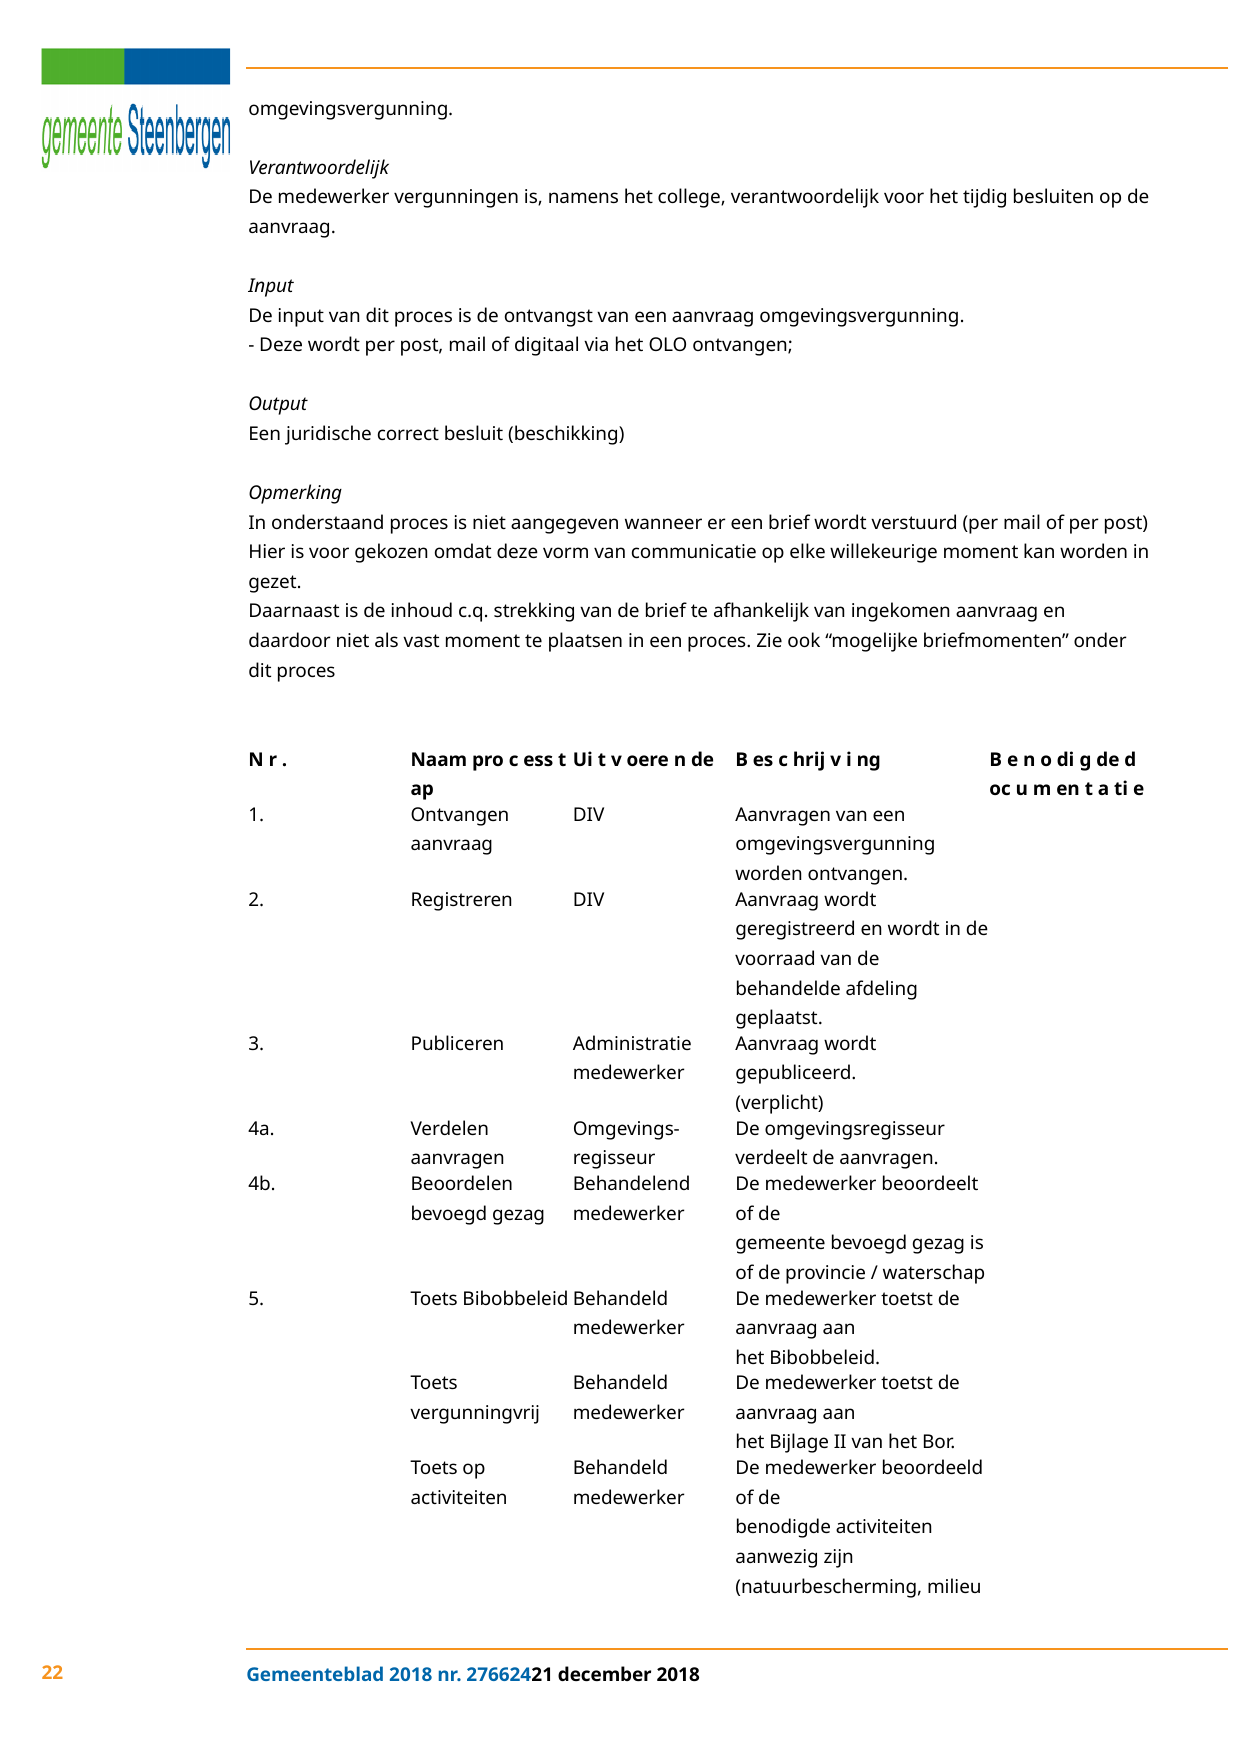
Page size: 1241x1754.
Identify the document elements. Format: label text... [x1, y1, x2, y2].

table_header B es c hrij v i ng [735, 746, 989, 801]
table_cell Verdelen aanvragen [410, 1115, 573, 1170]
table_cell Registreren [410, 886, 573, 1030]
table_header Ui t v oere n de [573, 746, 735, 801]
table_cell De medewerker toetst de aanvraag aan het Bibobbeleid. [735, 1285, 989, 1369]
table_cell De medewerker beoordeeld of de benodigde activiteiten aanwezig zijn (natuurbescherming, milieu [735, 1455, 989, 1598]
table_cell 2. [248, 886, 410, 1030]
table_cell Behandeld medewerker [573, 1455, 735, 1598]
table_cell [989, 1030, 1152, 1115]
text De medewerker vergunningen is, namens het college, verantwoordelijk voor het tijdig besluiten op de aanvraag. [248, 183, 1152, 239]
table_cell Administratie medewerker [573, 1030, 735, 1115]
text - Deze wordt per post, mail of digitaal via het OLO ontvangen; [248, 331, 1152, 357]
picture [41, 47, 231, 172]
table_cell Behandelend medewerker [573, 1170, 735, 1285]
text Hier is voor gekozen omdat deze vorm van communicatie op elke willekeurige moment kan worden in gezet. [248, 538, 1152, 594]
table_cell 4b. [248, 1170, 410, 1285]
table_cell Ontvangen aanvraag [410, 801, 573, 886]
table_cell [989, 1285, 1152, 1369]
table_cell 1. [248, 801, 410, 886]
text De input van dit proces is de ontvangst van een aanvraag omgevingsvergunning. [248, 302, 1152, 328]
text Daarnaast is de inhoud c.q. strekking van de brief te afhankelijk van ingekomen aanvraag en daardoor niet als vast moment te plaatsen in een proces. Zie ook “mogelijke briefmomenten” onder dit proces [248, 598, 1152, 683]
table_cell Aanvraag wordt geregistreerd en wordt in de voorraad van de behandelde afdeling geplaatst. [735, 886, 989, 1030]
text Input [248, 272, 1152, 298]
text Verantwoordelijk [248, 154, 1152, 180]
table_header B e n o di g de d oc u m en t a ti e [989, 746, 1152, 801]
table_cell [989, 1170, 1152, 1285]
table_cell Aanvragen van een omgevingsvergunning worden ontvangen. [735, 801, 989, 886]
table_cell [248, 1370, 410, 1454]
text Output [248, 391, 1152, 416]
table_cell Toets vergunningvrij [410, 1370, 573, 1454]
table_cell Behandeld medewerker [573, 1285, 735, 1369]
table_cell Beoordelen bevoegd gezag [410, 1170, 573, 1285]
table_cell DIV [573, 886, 735, 1030]
text Een juridische correct besluit (beschikking) [248, 420, 1152, 446]
table_cell Aanvraag wordt gepubliceerd. (verplicht) [735, 1030, 989, 1115]
table_header N r . [248, 746, 410, 801]
table_cell [989, 1115, 1152, 1170]
table_cell Toets Bibobbeleid [410, 1285, 573, 1369]
table_cell [989, 1370, 1152, 1454]
table_cell De medewerker toetst de aanvraag aan het Bijlage II van het Bor. [735, 1370, 989, 1454]
table_cell 4a. [248, 1115, 410, 1170]
table_cell [248, 1455, 410, 1598]
table_header Naam pro c ess t ap [410, 746, 573, 801]
table_cell [989, 801, 1152, 886]
table_cell 3. [248, 1030, 410, 1115]
table_cell Publiceren [410, 1030, 573, 1115]
table_cell De medewerker beoordeelt of de gemeente bevoegd gezag is of de provincie / waterschap [735, 1170, 989, 1285]
text Opmerking [248, 479, 1152, 505]
table_cell Toets op activiteiten [410, 1455, 573, 1598]
table_cell DIV [573, 801, 735, 886]
text In onderstaand proces is niet aangegeven wanneer er een brief wordt verstuurd (per mail of per post) [248, 509, 1152, 535]
table_cell [989, 1455, 1152, 1598]
table_cell 5. [248, 1285, 410, 1369]
table_cell Behandeld medewerker [573, 1370, 735, 1454]
table_cell [989, 886, 1152, 1030]
table_cell De omgevingsregisseur verdeelt de aanvragen. [735, 1115, 989, 1170]
text omgevingsvergunning. [248, 95, 1152, 121]
table_cell Omgevings-regisseur [573, 1115, 735, 1170]
